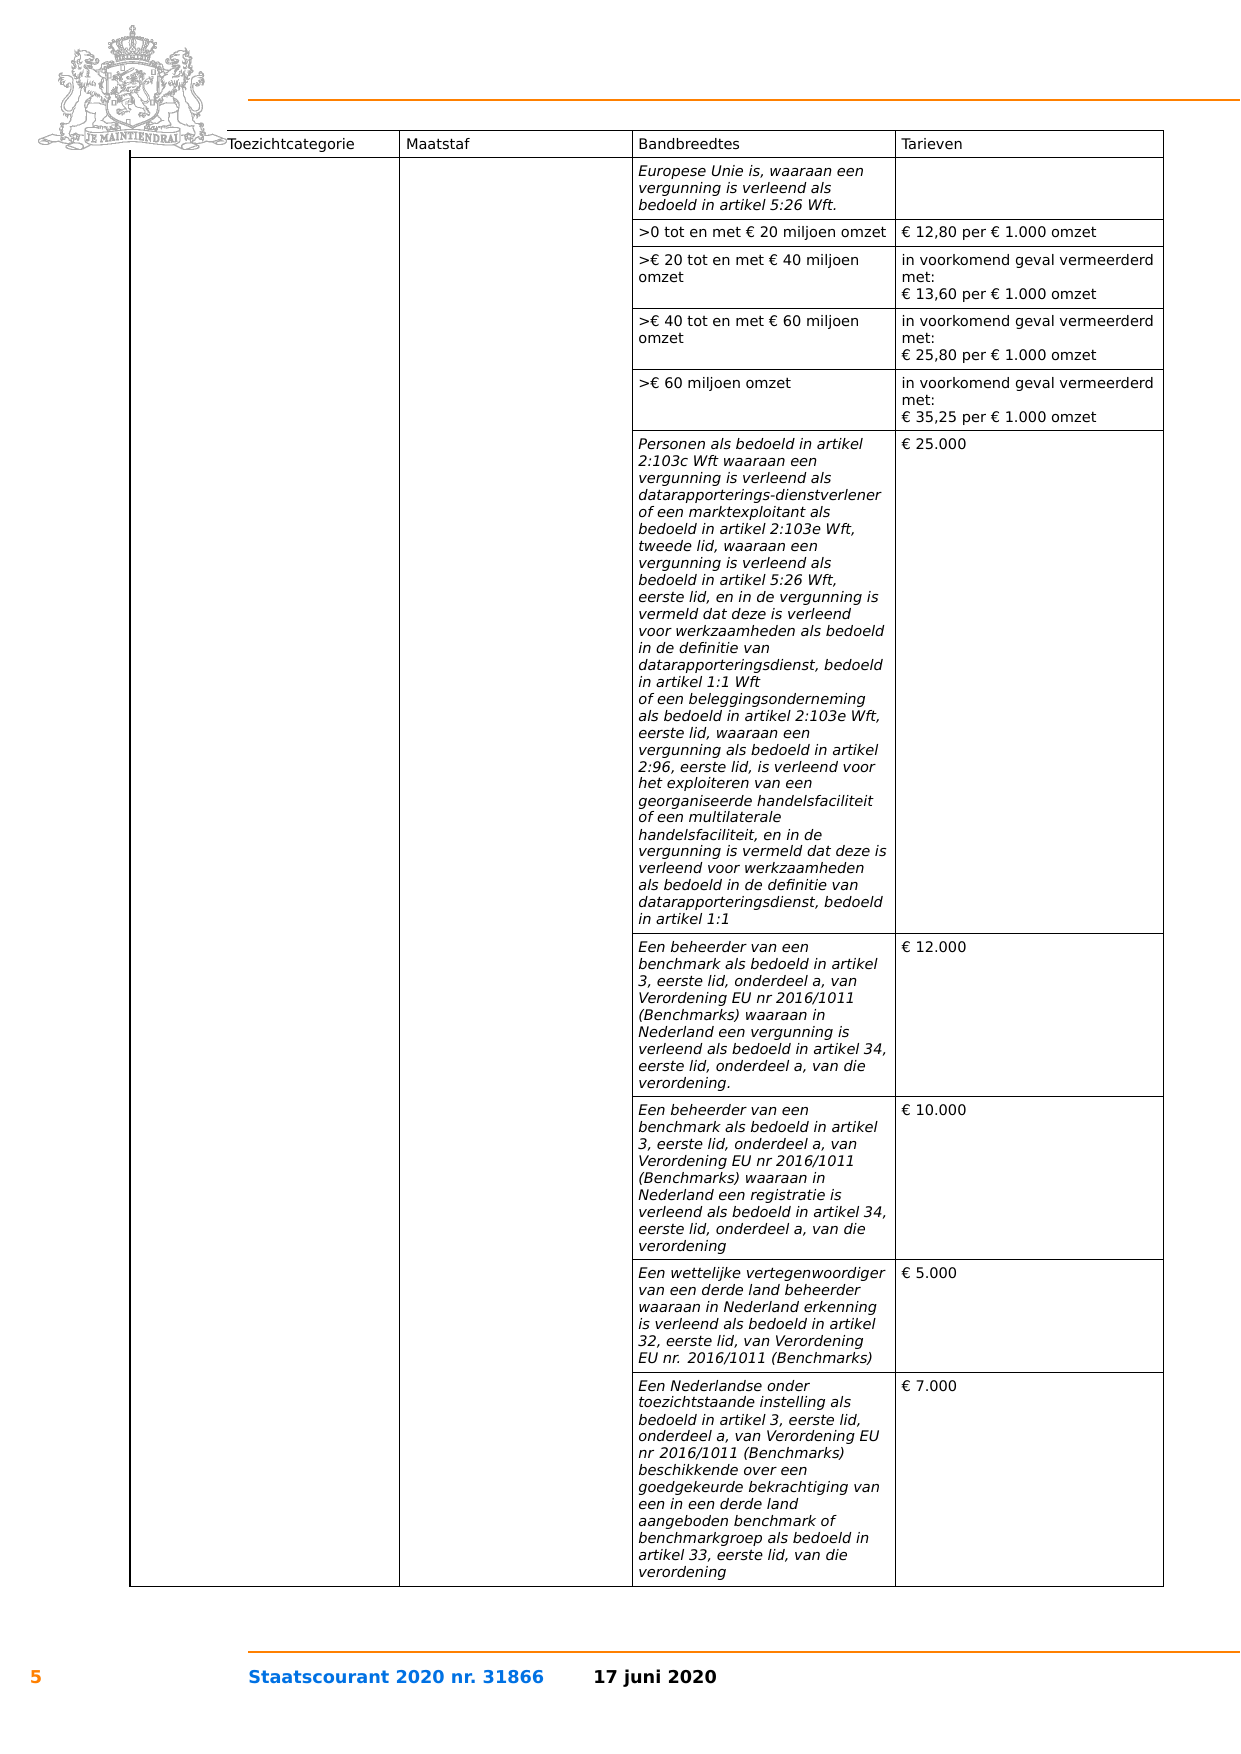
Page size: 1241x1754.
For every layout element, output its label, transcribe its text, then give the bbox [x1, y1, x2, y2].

table_cell € 12.000 [896, 934, 1163, 1096]
table_header Bandbreedtes [633, 131, 895, 157]
table_cell € 12,80 per € 1.000 omzet [896, 220, 1163, 246]
table_cell >€ 40 tot en met € 60 miljoen omzet [633, 309, 895, 369]
table_cell in voorkomend geval vermeerderd met: € 25,80 per € 1.000 omzet [896, 309, 1163, 369]
table_cell >€ 60 miljoen omzet [633, 370, 895, 430]
table_cell € 7.000 [896, 1373, 1163, 1586]
table_cell Een beheerder van een benchmark als bedoeld in artikel 3, eerste lid, onderdeel a, van Verordening EU nr 2016/1011 (Benchmarks) waaraan in Nederland een registratie is verleend als bedoeld in artikel 34, eerste lid, onderdeel a, van die verordening [633, 1097, 895, 1259]
table_cell € 5.000 [896, 1260, 1163, 1372]
table_cell [400, 158, 632, 1259]
table_cell € 10.000 [896, 1097, 1163, 1259]
table_header Maatstaf [400, 131, 632, 157]
table_cell >€ 20 tot en met € 40 miljoen omzet [633, 247, 895, 307]
table_cell [896, 158, 1163, 219]
table_header Toezichtcategorie [131, 131, 399, 157]
table_cell Een beheerder van een benchmark als bedoeld in artikel 3, eerste lid, onderdeel a, van Verordening EU nr 2016/1011 (Benchmarks) waaraan in Nederland een vergunning is verleend als bedoeld in artikel 34, eerste lid, onderdeel a, van die verordening. [633, 934, 895, 1096]
picture [38, 25, 227, 150]
table_cell [131, 158, 399, 1259]
table_cell Een wettelijke vertegenwoordiger van een derde land beheerder waaraan in Nederland erkenning is verleend als bedoeld in artikel 32, eerste lid, van Verordening EU nr. 2016/1011 (Benchmarks) [633, 1260, 895, 1372]
table_cell Een Nederlandse onder toezichtstaande instelling als bedoeld in artikel 3, eerste lid, onderdeel a, van Verordening EU nr 2016/1011 (Benchmarks) beschikkende over een goedgekeurde bekrachtiging van een in een derde land aangeboden benchmark of benchmarkgroep als bedoeld in artikel 33, eerste lid, van die verordening [633, 1373, 895, 1586]
table_cell [131, 1259, 399, 1586]
table_cell in voorkomend geval vermeerderd met: € 35,25 per € 1.000 omzet [896, 370, 1163, 430]
table_header Tarieven [896, 131, 1163, 157]
table_cell in voorkomend geval vermeerderd met: € 13,60 per € 1.000 omzet [896, 247, 1163, 307]
table_cell € 25.000 [896, 431, 1163, 933]
table_cell >0 tot en met € 20 miljoen omzet [633, 220, 895, 246]
table_cell Europese Unie is, waaraan een vergunning is verleend als bedoeld in artikel 5:26 Wft. [633, 158, 895, 219]
table_cell [400, 1259, 632, 1586]
table_cell Personen als bedoeld in artikel 2:103c Wft waaraan een vergunning is verleend als datarapporterings-dienstverlener of een marktexploitant als bedoeld in artikel 2:103e Wft, tweede lid, waaraan een vergunning is verleend als bedoeld in artikel 5:26 Wft, eerste lid, en in de vergunning is vermeld dat deze is verleend voor werkzaamheden als bedoeld in de definitie van datarapporteringsdienst, bedoeld in artikel 1:1 Wft of een beleggingsonderneming als bedoeld in artikel 2:103e Wft, eerste lid, waaraan een vergunning als bedoeld in artikel 2:96, eerste lid, is verleend voor het exploiteren van een georganiseerde handelsfaciliteit of een multilaterale handelsfaciliteit, en in de vergunning is vermeld dat deze is verleend voor werkzaamheden als bedoeld in de definitie van datarapporteringsdienst, bedoeld in artikel 1:1 [633, 431, 895, 933]
